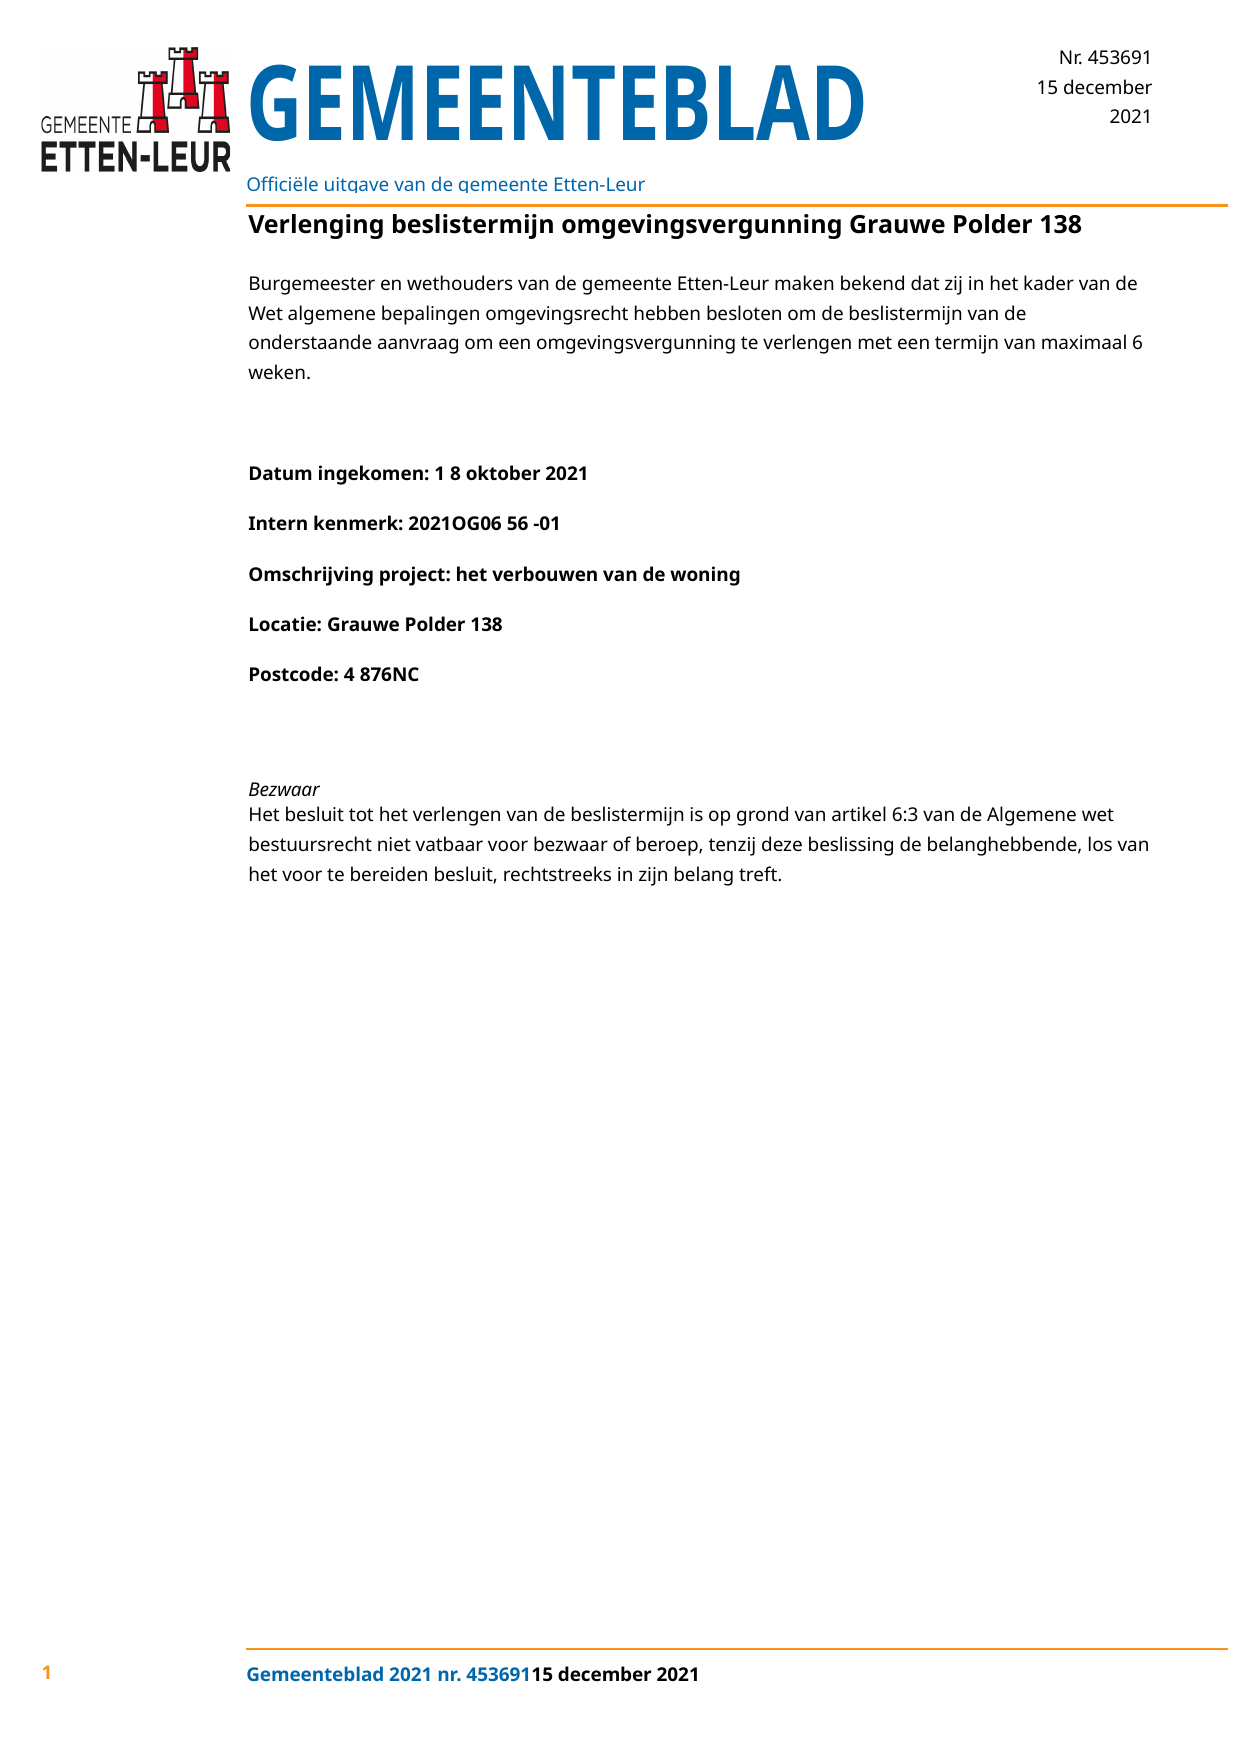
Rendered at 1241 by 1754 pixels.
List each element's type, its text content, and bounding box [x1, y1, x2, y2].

picture [41, 47, 231, 172]
text Het besluit tot het verlengen van de beslistermijn is op grond van artikel 6:3 van de Algemene wet bestuursrecht niet vatbaar voor bezwaar of beroep, tenzij deze beslissing de belanghebbende, los van het voor te bereiden besluit, rechtstreeks in zijn belang treft. [248, 802, 1152, 887]
text Verlenging beslistermijn omgevingsvergunning Grauwe Polder 138 [248, 207, 1152, 241]
text Intern kenmerk: 2021OG06 56 -01 [248, 510, 1152, 536]
text Burgemeester en wethouders van de gemeente Etten-Leur maken bekend dat zij in het kader van de Wet algemene bepalingen omgevingsrecht hebben besloten om de beslistermijn van de onderstaande aanvraag om een omgevingsvergunning te verlengen met een termijn van maximaal 6 weken. [248, 270, 1152, 385]
text Omschrijving project: het verbouwen van de woning [248, 561, 1152, 586]
text Bezwaar [248, 776, 1152, 802]
text Postcode: 4 876NC [248, 662, 1152, 687]
text Datum ingekomen: 1 8 oktober 2021 [248, 460, 1152, 486]
text Locatie: Grauwe Polder 138 [248, 611, 1152, 637]
